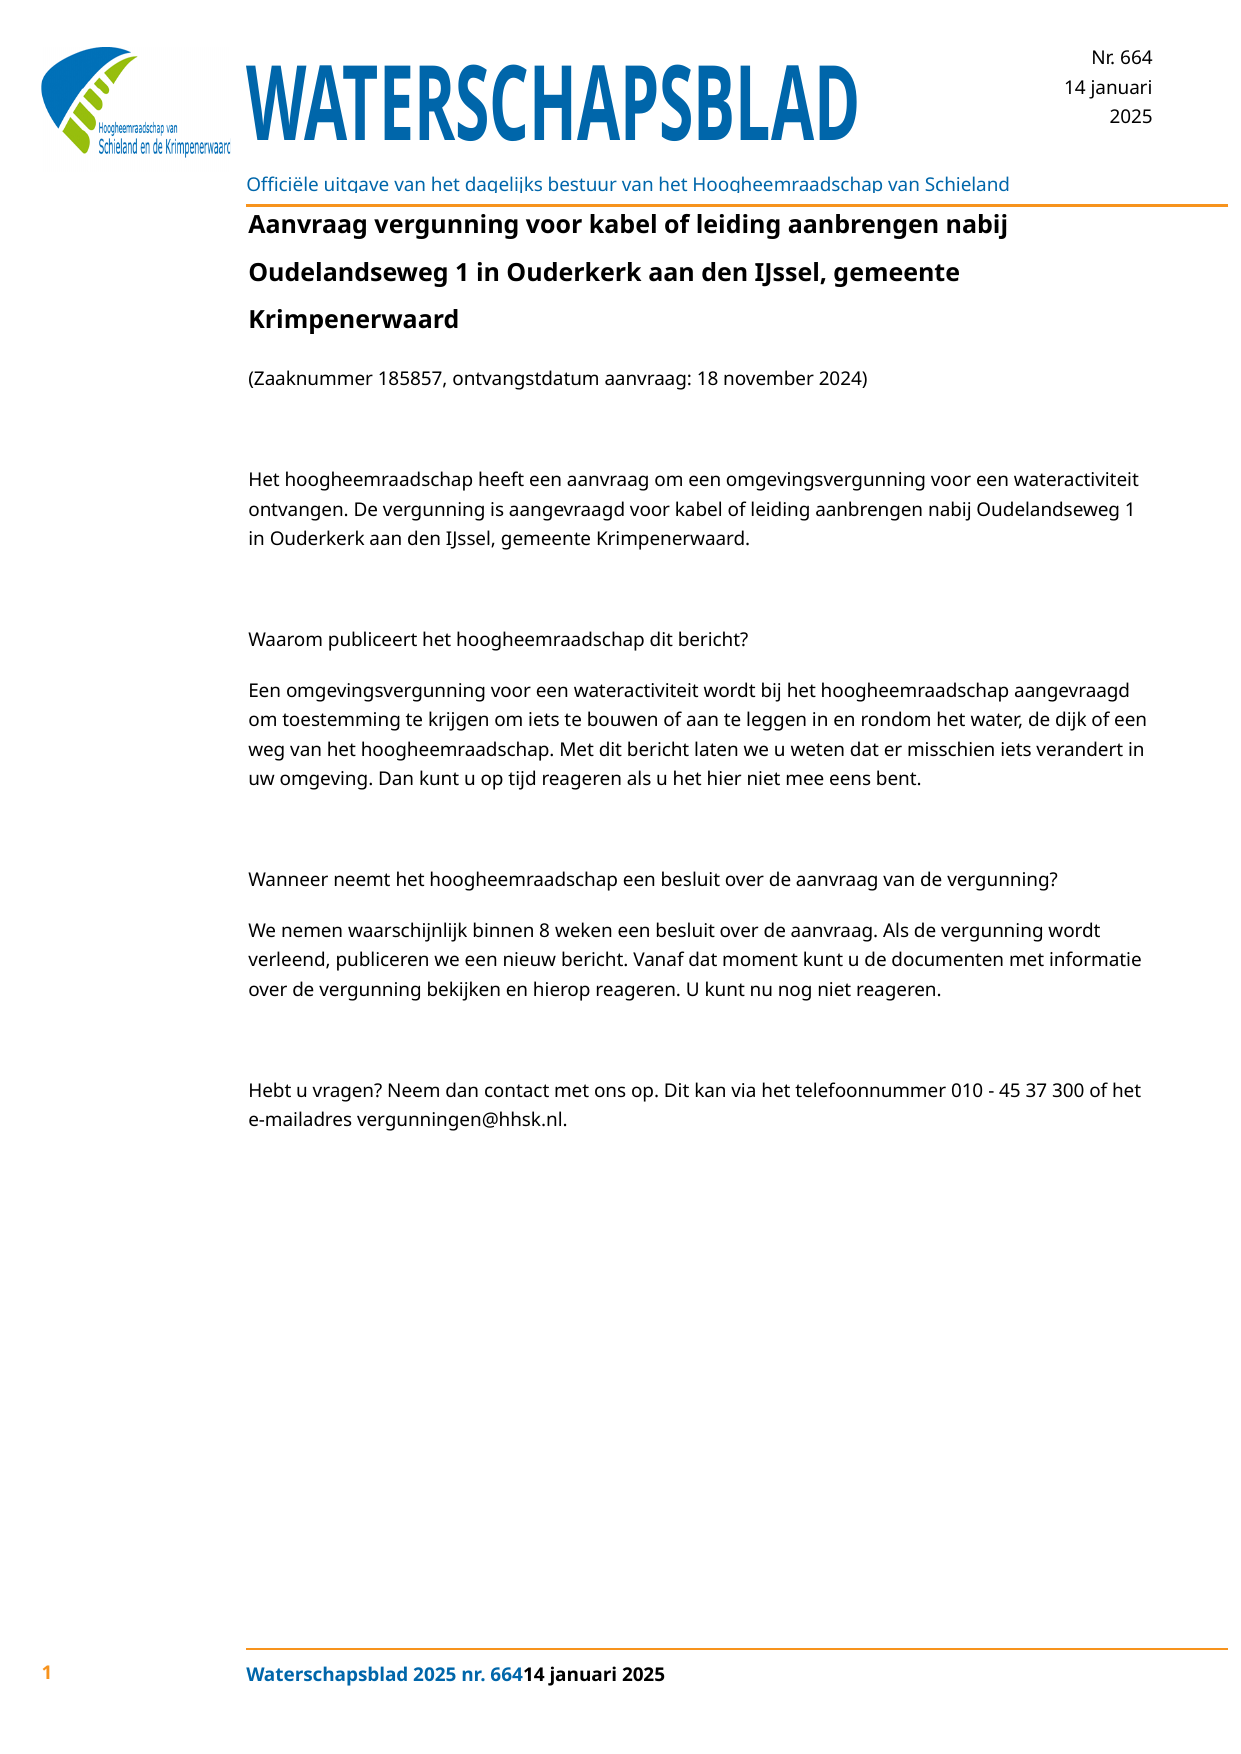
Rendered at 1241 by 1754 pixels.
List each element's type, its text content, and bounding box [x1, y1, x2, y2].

text Het hoogheemraadschap heeft een aanvraag om een omgevingsvergunning voor een wateractiviteit ontvangen. De vergunning is aangevraagd voor kabel of leiding aanbrengen nabij Oudelandseweg 1 in Ouderkerk aan den IJssel, gemeente Krimpenerwaard. [248, 466, 1152, 551]
text Hebt u vragen? Neem dan contact met ons op. Dit kan via het telefoonnummer 010 - 45 37 300 of het e-mailadres vergunningen@hhsk.nl. [248, 1077, 1152, 1132]
picture [41, 47, 231, 172]
text We nemen waarschijnlijk binnen 8 weken een besluit over de aanvraag. Als de vergunning wordt verleend, publiceren we een nieuw bericht. Vanaf dat moment kunt u de documenten met informatie over de vergunning bekijken en hierop reageren. U kunt nu nog niet reageren. [248, 917, 1152, 1002]
text Een omgevingsvergunning voor een wateractiviteit wordt bij het hoogheemraadschap aangevraagd om toestemming te krijgen om iets te bouwen of aan te leggen in en rondom het water, de dijk of een weg van het hoogheemraadschap. Met dit bericht laten we u weten dat er misschien iets verandert in uw omgeving. Dan kunt u op tijd reageren als u het hier niet mee eens bent. [248, 677, 1152, 791]
text Waarom publiceert het hoogheemraadschap dit bericht? [248, 626, 1152, 652]
text Aanvraag vergunning voor kabel of leiding aanbrengen nabij Oudelandseweg 1 in Ouderkerk aan den IJssel, gemeente Krimpenerwaard [248, 207, 1152, 336]
text (Zaaknummer 185857, ontvangstdatum aanvraag: 18 november 2024) [248, 366, 1152, 391]
text Wanneer neemt het hoogheemraadschap een besluit over de aanvraag van de vergunning? [248, 866, 1152, 892]
